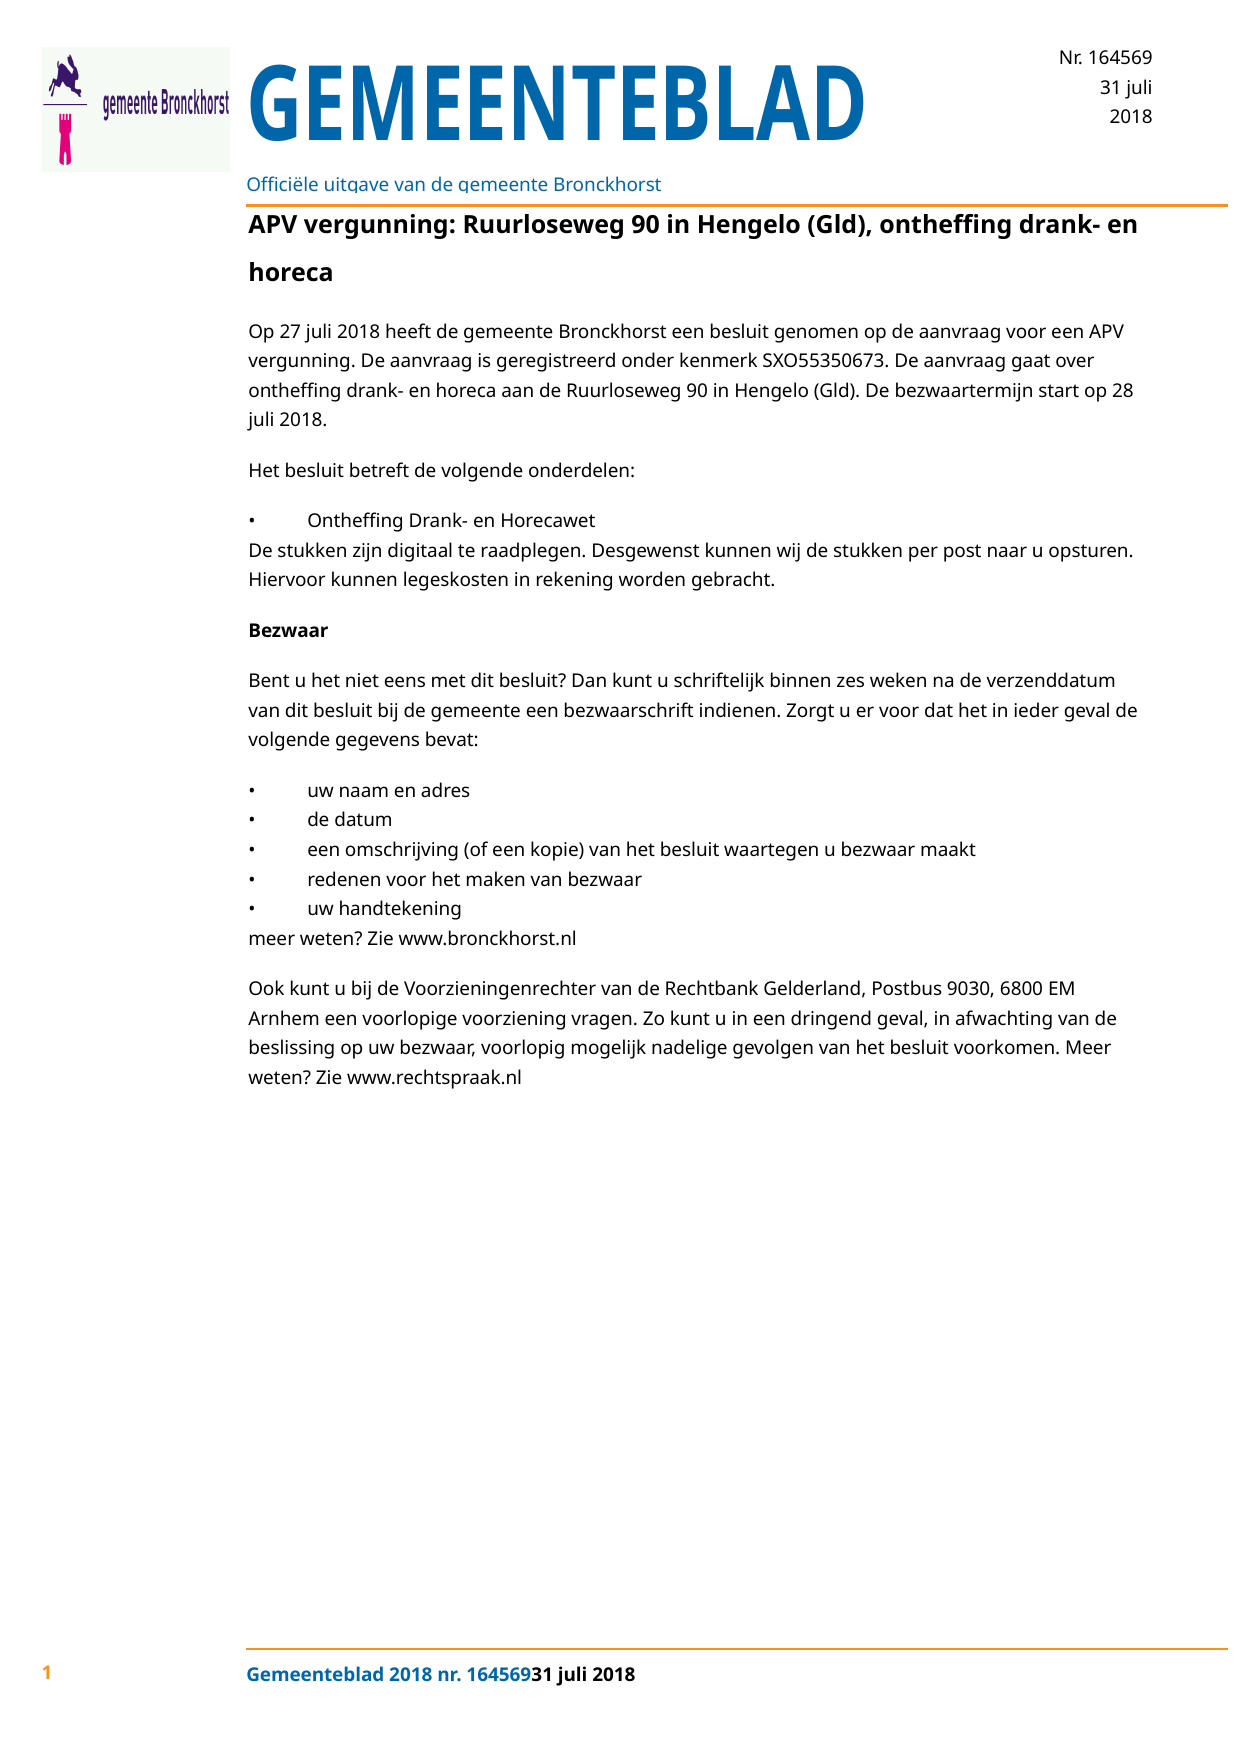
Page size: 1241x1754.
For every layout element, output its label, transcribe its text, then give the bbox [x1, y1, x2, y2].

list een omschrijving (of een kopie) van het besluit waartegen u bezwaar maakt [248, 836, 1152, 862]
list uw handtekening [248, 895, 1152, 921]
list de datum [248, 807, 1152, 832]
list redenen voor het maken van bezwaar [248, 866, 1152, 892]
text De stukken zijn digitaal te raadplegen. Desgewenst kunnen wij de stukken per post naar u opsturen. Hiervoor kunnen legeskosten in rekening worden gebracht. [248, 537, 1152, 592]
text Bezwaar [248, 617, 1152, 643]
text Ook kunt u bij de Voorzieningenrechter van de Rechtbank Gelderland, Postbus 9030, 6800 EM Arnhem een voorlopige voorziening vragen. Zo kunt u in een dringend geval, in afwachting van de beslissing op uw bezwaar, voorlopig mogelijk nadelige gevolgen van het besluit voorkomen. Meer weten? Zie www.rechtspraak.nl [248, 975, 1152, 1090]
text Bent u het niet eens met dit besluit? Dan kunt u schriftelijk binnen zes weken na de verzenddatum van dit besluit bij de gemeente een bezwaarschrift indienen. Zorgt u er voor dat het in ieder geval de volgende gegevens bevat: [248, 667, 1152, 752]
text Op 27 juli 2018 heeft de gemeente Bronckhorst een besluit genomen op de aanvraag voor een APV vergunning. De aanvraag is geregistreerd onder kenmerk SXO55350673. De aanvraag gaat over ontheffing drank- en horeca aan de Ruurloseweg 90 in Hengelo (Gld). De bezwaartermijn start op 28 juli 2018. [248, 318, 1152, 432]
list uw naam en adres [248, 777, 1152, 803]
text APV vergunning: Ruurloseweg 90 in Hengelo (Gld), ontheffing drank- en horeca [248, 207, 1152, 288]
text Het besluit betreft de volgende onderdelen: [248, 457, 1152, 483]
text meer weten? Zie www.bronckhorst.nl [248, 925, 1152, 951]
picture [41, 47, 231, 172]
list Ontheffing Drank- en Horecawet [248, 507, 1152, 533]
